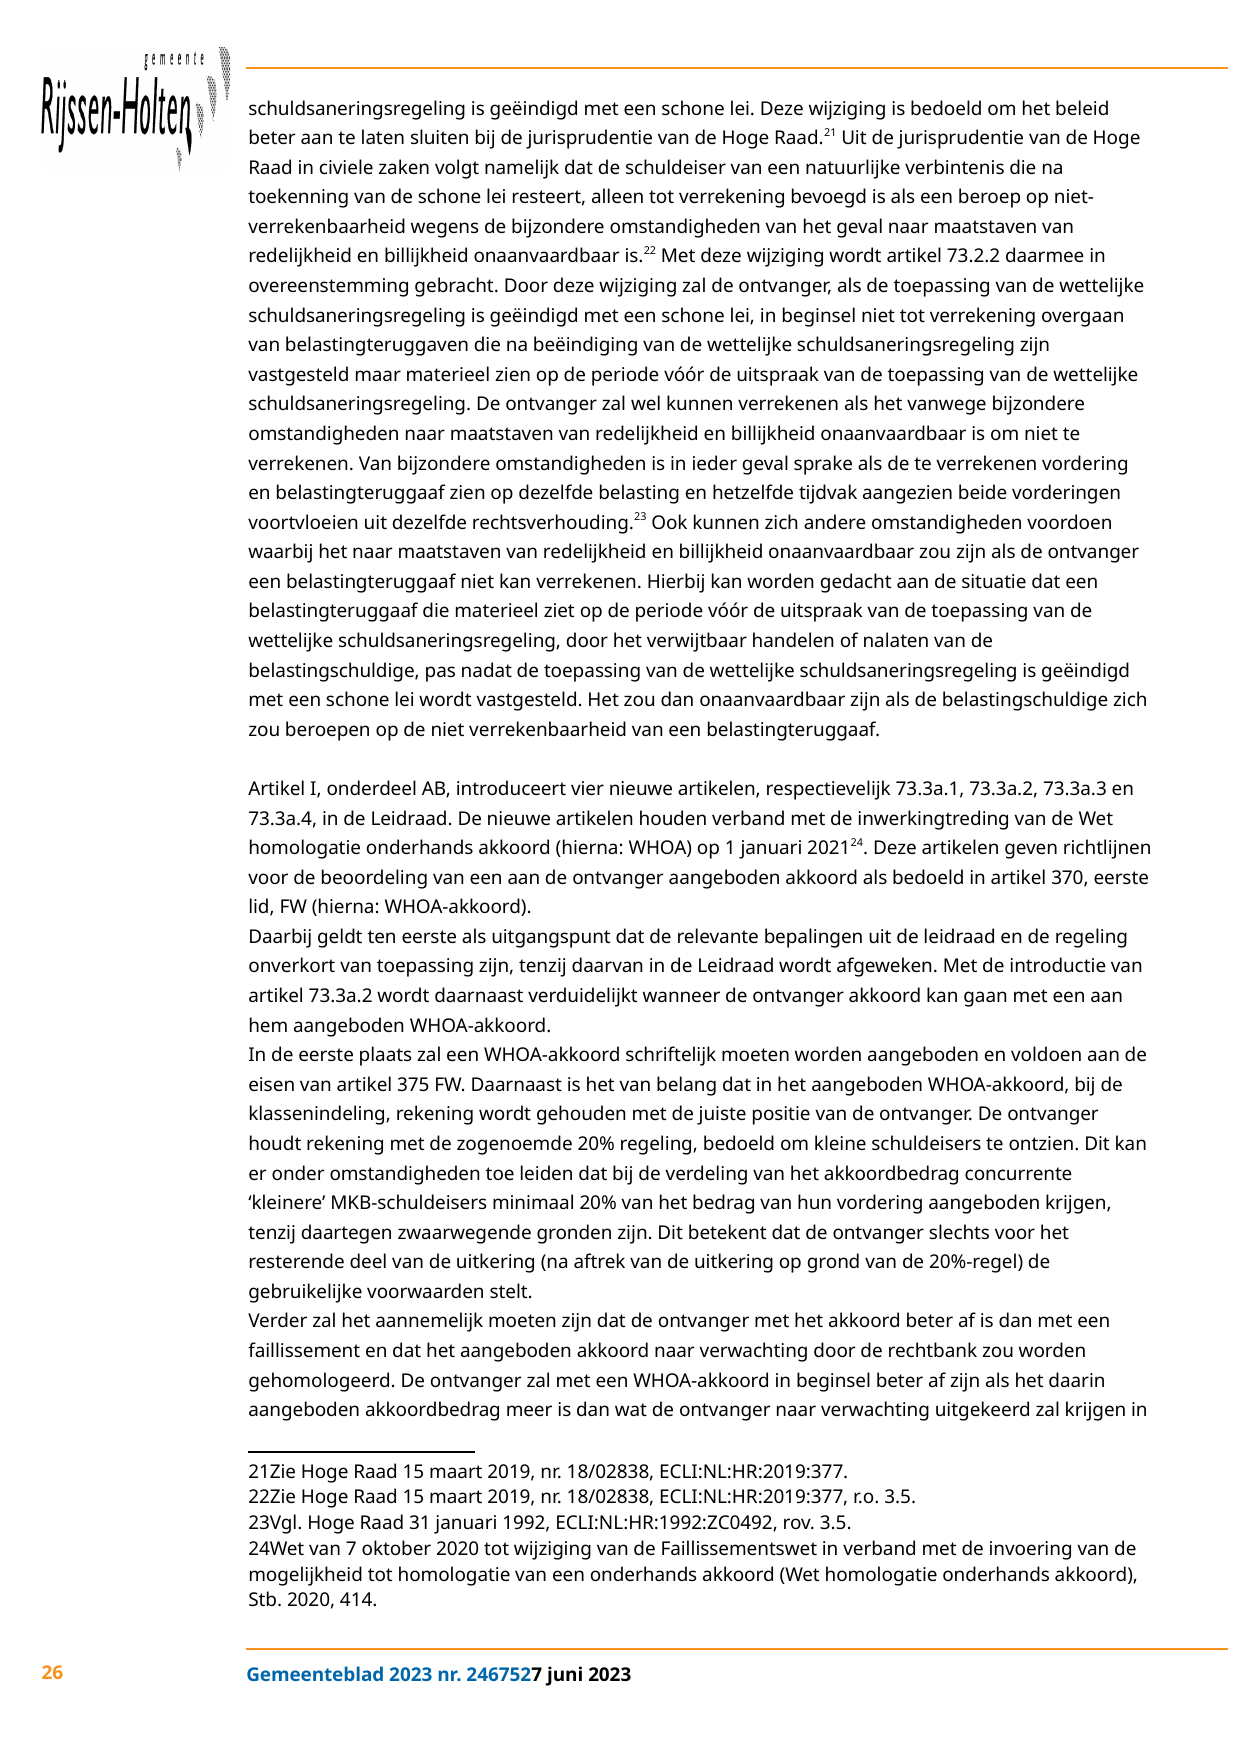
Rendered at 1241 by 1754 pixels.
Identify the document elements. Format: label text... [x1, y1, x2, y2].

text schuldsaneringsregeling is geëindigd met een schone lei. Deze wijziging is bedoeld om het beleid beter aan te laten sluiten bij de jurisprudentie van de Hoge Raad. Uit de jurisprudentie van de Hoge Raad in civiele zaken volgt namelijk dat de schuldeiser van een natuurlijke verbintenis die na toekenning van de schone lei resteert, alleen tot verrekening bevoegd is als een beroep op niet-verrekenbaarheid wegens de bijzondere omstandigheden van het geval naar maatstaven van redelijkheid en billijkheid onaanvaardbaar is. Met deze wijziging wordt artikel 73.2.2 daarmee in overeenstemming gebracht. Door deze wijziging zal de ontvanger, als de toepassing van de wettelijke schuldsaneringsregeling is geëindigd met een schone lei, in beginsel niet tot verrekening overgaan van belastingteruggaven die na beëindiging van de wettelijke schuldsaneringsregeling zijn vastgesteld maar materieel zien op de periode vóór de uitspraak van de toepassing van de wettelijke schuldsaneringsregeling. De ontvanger zal wel kunnen verrekenen als het vanwege bijzondere omstandigheden naar maatstaven van redelijkheid en billijkheid onaanvaardbaar is om niet te verrekenen. Van bijzondere omstandigheden is in ieder geval sprake als de te verrekenen vordering en belastingteruggaaf zien op dezelfde belasting en hetzelfde tijdvak aangezien beide vorderingen voortvloeien uit dezelfde rechtsverhouding. Ook kunnen zich andere omstandigheden voordoen waarbij het naar maatstaven van redelijkheid en billijkheid onaanvaardbaar zou zijn als de ontvanger een belastingteruggaaf niet kan verrekenen. Hierbij kan worden gedacht aan de situatie dat een belastingteruggaaf die materieel ziet op de periode vóór de uitspraak van de toepassing van de wettelijke schuldsaneringsregeling, door het verwijtbaar handelen of nalaten van de belastingschuldige, pas nadat de toepassing van de wettelijke schuldsaneringsregeling is geëindigd met een schone lei wordt vastgesteld. Het zou dan onaanvaardbaar zijn als de belastingschuldige zich zou beroepen op de niet verrekenbaarheid van een belastingteruggaaf. [248, 95, 1152, 742]
text Wet van 7 oktober 2020 tot wijziging van de Faillissementswet in verband met de invoering van de mogelijkheid tot homologatie van een onderhands akkoord (Wet homologatie onderhands akkoord), Stb. 2020, 414. [248, 1535, 1152, 1612]
picture [41, 47, 231, 172]
text Zie Hoge Raad 15 maart 2019, nr. 18/02838, ECLI:NL:HR:2019:377. [248, 1458, 1152, 1483]
text In de eerste plaats zal een WHOA-akkoord schriftelijk moeten worden aangeboden en voldoen aan de eisen van artikel 375 FW. Daarnaast is het van belang dat in het aangeboden WHOA-akkoord, bij de klassenindeling, rekening wordt gehouden met de juiste positie van de ontvanger. De ontvanger houdt rekening met de zogenoemde 20% regeling, bedoeld om kleine schuldeisers te ontzien. Dit kan er onder omstandigheden toe leiden dat bij de verdeling van het akkoordbedrag concurrente ‘kleinere’ MKB-schuldeisers minimaal 20% van het bedrag van hun vordering aangeboden krijgen, tenzij daartegen zwaarwegende gronden zijn. Dit betekent dat de ontvanger slechts voor het resterende deel van de uitkering (na aftrek van de uitkering op grond van de 20%-regel) de gebruikelijke voorwaarden stelt. [248, 1041, 1152, 1304]
text Daarbij geldt ten eerste als uitgangspunt dat de relevante bepalingen uit de leidraad en de regeling onverkort van toepassing zijn, tenzij daarvan in de Leidraad wordt afgeweken. Met de introductie van artikel 73.3a.2 wordt daarnaast verduidelijkt wanneer de ontvanger akkoord kan gaan met een aan hem aangeboden WHOA-akkoord. [248, 923, 1152, 1038]
text Artikel I, onderdeel AB, introduceert vier nieuwe artikelen, respectievelijk 73.3a.1, 73.3a.2, 73.3a.3 en 73.3a.4, in de Leidraad. De nieuwe artikelen houden verband met de inwerkingtreding van de Wet homologatie onderhands akkoord (hierna: WHOA) op 1 januari 2021. Deze artikelen geven richtlijnen voor de beoordeling van een aan de ontvanger aangeboden akkoord als bedoeld in artikel 370, eerste lid, FW (hierna: WHOA-akkoord). [248, 775, 1152, 919]
text Verder zal het aannemelijk moeten zijn dat de ontvanger met het akkoord beter af is dan met een faillissement en dat het aangeboden akkoord naar verwachting door de rechtbank zou worden gehomologeerd. De ontvanger zal met een WHOA-akkoord in beginsel beter af zijn als het daarin aangeboden akkoordbedrag meer is dan wat de ontvanger naar verwachting uitgekeerd zal krijgen in [248, 1308, 1152, 1422]
text Vgl. Hoge Raad 31 januari 1992, ECLI:NL:HR:1992:ZC0492, rov. 3.5. [248, 1509, 1152, 1535]
text Zie Hoge Raad 15 maart 2019, nr. 18/02838, ECLI:NL:HR:2019:377, r.o. 3.5. [248, 1483, 1152, 1509]
